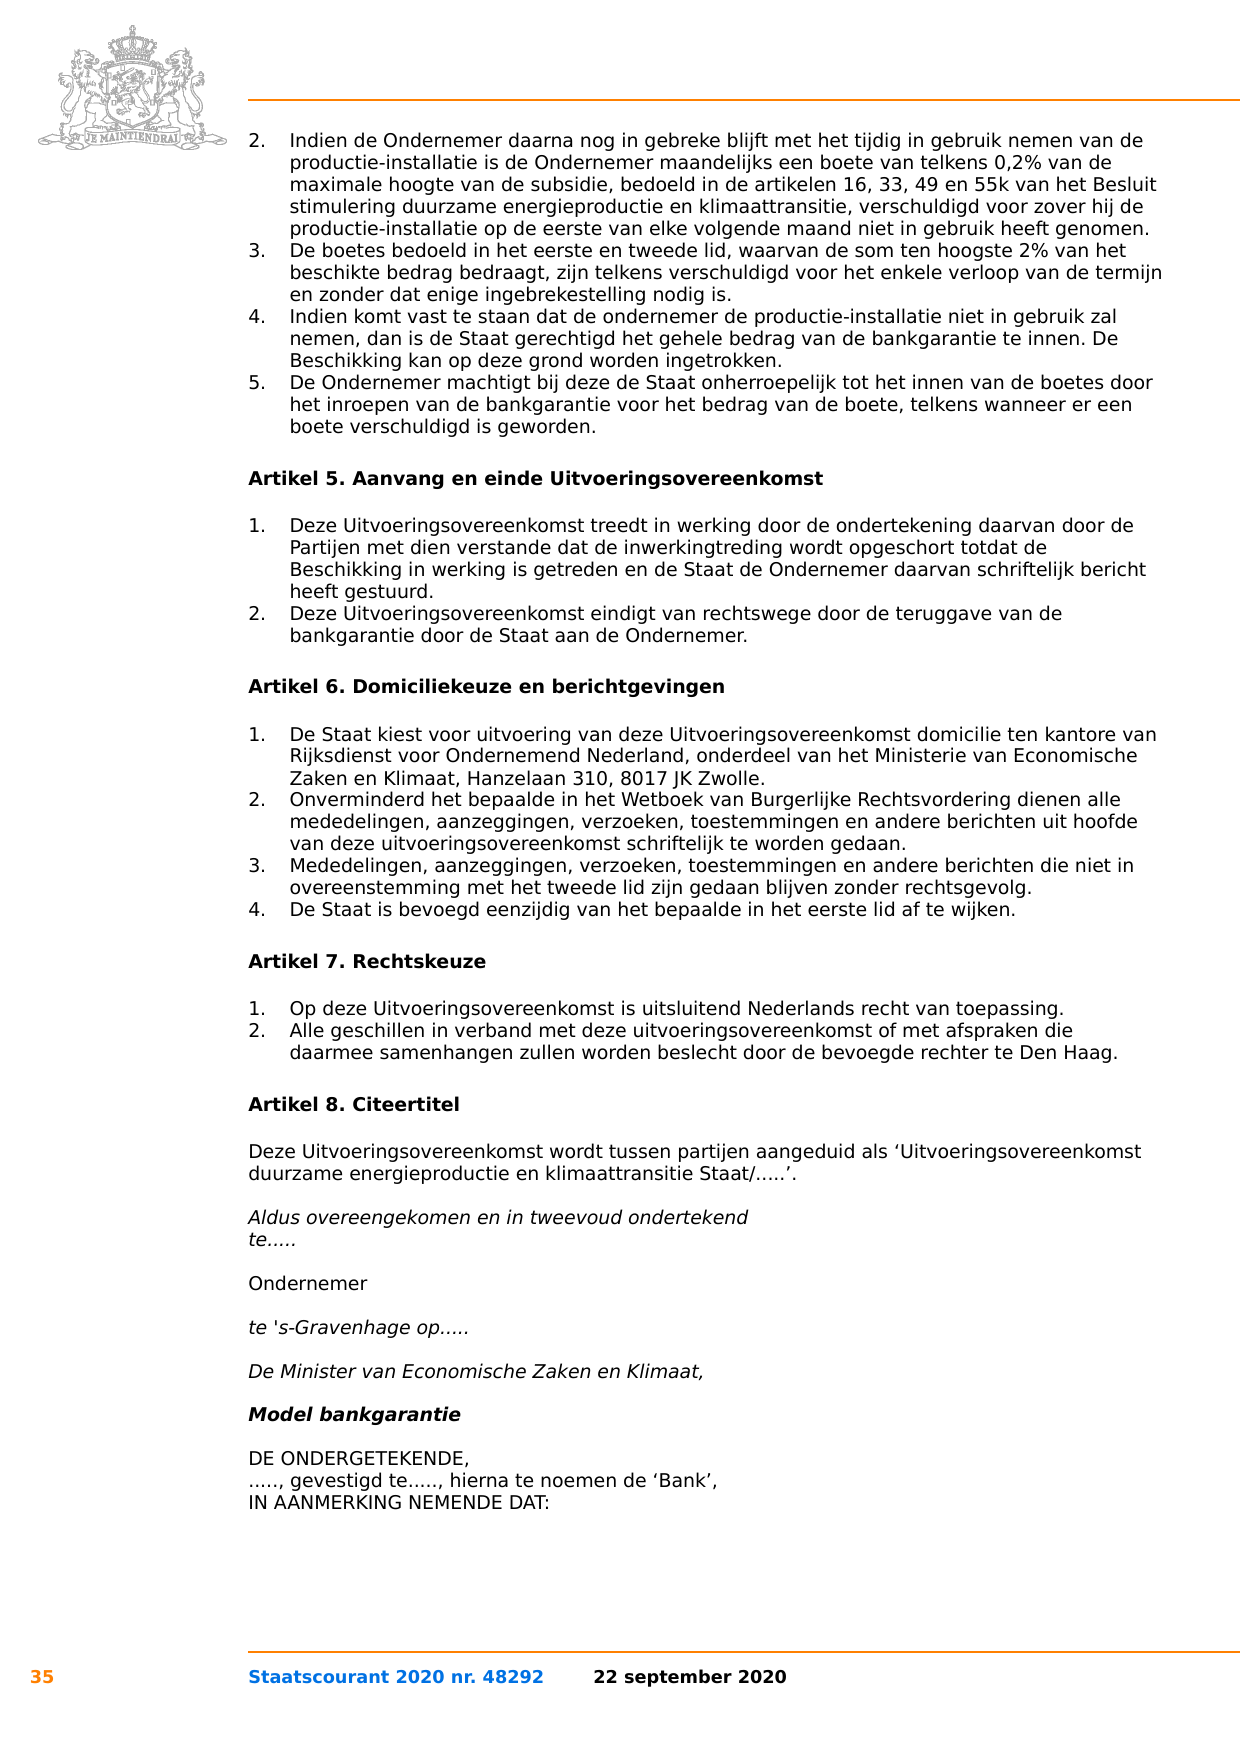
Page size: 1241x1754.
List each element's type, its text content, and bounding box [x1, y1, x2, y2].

text 1. De Staat kiest voor uitvoering van deze Uitvoeringsovereenkomst domicilie ten kantore van Rijksdienst voor Ondernemend Nederland, onderdeel van het Ministerie van Economische Zaken en Klimaat, Hanzelaan 310, 8017 JK Zwolle. [248, 723, 1163, 789]
subtitle Artikel 6. Domiciliekeuze en berichtgevingen [248, 676, 1163, 698]
subtitle Artikel 7. Rechtskeuze [248, 951, 1163, 973]
text De Minister van Economische Zaken en Klimaat, [248, 1361, 1163, 1382]
text 2. Alle geschillen in verband met deze uitvoeringsovereenkomst of met afspraken die daarmee samenhangen zullen worden beslecht door de bevoegde rechter te Den Haag. [248, 1020, 1163, 1064]
text 1. Deze Uitvoeringsovereenkomst treedt in werking door de ondertekening daarvan door de Partijen met dien verstande dat de inwerkingtreding wordt opgeschort totdat de Beschikking in werking is getreden en de Staat de Ondernemer daarvan schriftelijk bericht heeft gestuurd. [248, 514, 1163, 602]
text te 's-Gravenhage op..... [248, 1317, 1163, 1339]
text IN AANMERKING NEMENDE DAT: [248, 1492, 1163, 1514]
text 3. De boetes bedoeld in het eerste en tweede lid, waarvan de som ten hoogste 2% van het beschikte bedrag bedraagt, zijn telkens verschuldigd voor het enkele verloop van de termijn en zonder dat enige ingebrekestelling nodig is. [248, 240, 1163, 306]
text Aldus overeengekomen en in tweevoud ondertekend [248, 1207, 1163, 1229]
text 5. De Ondernemer machtigt bij deze de Staat onherroepelijk tot het innen van de boetes door het inroepen van de bankgarantie voor het bedrag van de boete, telkens wanneer er een boete verschuldigd is geworden. [248, 372, 1163, 438]
text 3. Mededelingen, aanzeggingen, verzoeken, toestemmingen en andere berichten die niet in overeenstemming met het tweede lid zijn gedaan blijven zonder rechtsgevolg. [248, 855, 1163, 899]
text Deze Uitvoeringsovereenkomst wordt tussen partijen aangeduid als ‘Uitvoeringsovereenkomst duurzame energieproductie en klimaattransitie Staat/.....’. [248, 1141, 1163, 1185]
text 1. Op deze Uitvoeringsovereenkomst is uitsluitend Nederlands recht van toepassing. [248, 998, 1163, 1020]
text 2. Onverminderd het bepaalde in het Wetboek van Burgerlijke Rechtsvordering dienen alle mededelingen, aanzeggingen, verzoeken, toestemmingen en andere berichten uit hoofde van deze uitvoeringsovereenkomst schriftelijk te worden gedaan. [248, 789, 1163, 855]
text 2. Deze Uitvoeringsovereenkomst eindigt van rechtswege door de teruggave van de bankgarantie door de Staat aan de Ondernemer. [248, 602, 1163, 646]
text te..... [248, 1229, 1163, 1251]
picture [38, 25, 227, 150]
text 4. De Staat is bevoegd eenzijdig van het bepaalde in het eerste lid af te wijken. [248, 899, 1163, 921]
text Model bankgarantie [248, 1404, 1163, 1426]
subtitle Artikel 8. Citeertitel [248, 1094, 1163, 1116]
text DE ONDERGETEKENDE, [248, 1448, 1163, 1470]
text ....., gevestigd te....., hierna te noemen de ‘Bank’, [248, 1470, 1163, 1492]
subtitle Artikel 5. Aanvang en einde Uitvoeringsovereenkomst [248, 468, 1163, 489]
text 2. Indien de Ondernemer daarna nog in gebreke blijft met het tijdig in gebruik nemen van de productie-installatie is de Ondernemer maandelijks een boete van telkens 0,2% van de maximale hoogte van de subsidie, bedoeld in de artikelen 16, 33, 49 en 55k van het Besluit stimulering duurzame energieproductie en klimaattransitie, verschuldigd voor zover hij de productie-installatie op de eerste van elke volgende maand niet in gebruik heeft genomen. [248, 130, 1163, 240]
text Ondernemer [248, 1273, 1163, 1295]
text 4. Indien komt vast te staan dat de ondernemer de productie-installatie niet in gebruik zal nemen, dan is de Staat gerechtigd het gehele bedrag van de bankgarantie te innen. De Beschikking kan op deze grond worden ingetrokken. [248, 306, 1163, 372]
